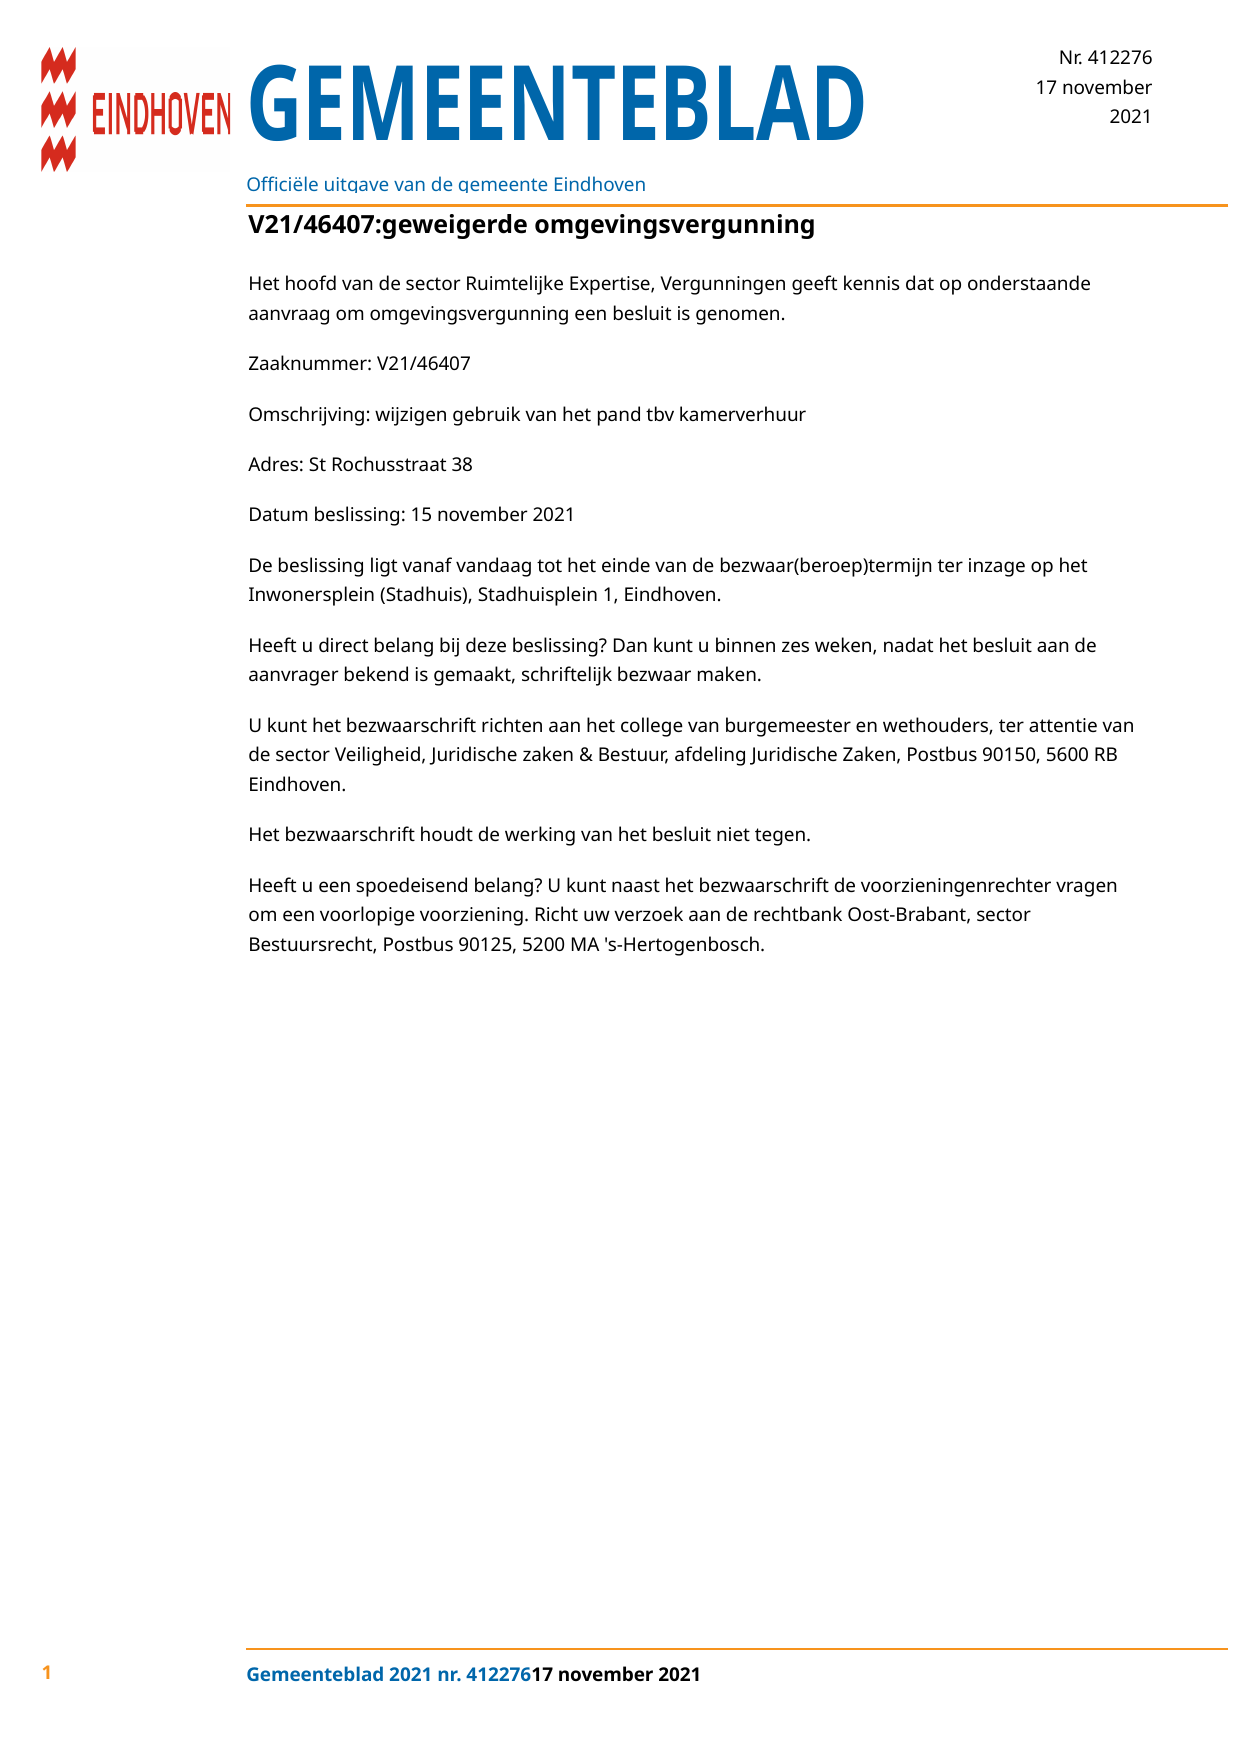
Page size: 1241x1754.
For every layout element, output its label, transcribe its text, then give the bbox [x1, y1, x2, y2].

text Zaaknummer: V21/46407 [248, 350, 1152, 376]
text Omschrijving: wijzigen gebruik van het pand tbv kamerverhuur [248, 401, 1152, 426]
text U kunt het bezwaarschrift richten aan het college van burgemeester en wethouders, ter attentie van de sector Veiligheid, Juridische zaken & Bestuur, afdeling Juridische Zaken, Postbus 90150, 5600 RB Eindhoven. [248, 712, 1152, 797]
text Heeft u een spoedeisend belang? U kunt naast het bezwaarschrift de voorzieningenrechter vragen om een voorlopige voorziening. Richt uw verzoek aan de rechtbank Oost-Brabant, sector Bestuursrecht, Postbus 90125, 5200 MA 's-Hertogenbosch. [248, 872, 1152, 957]
text Het bezwaarschrift houdt de werking van het besluit niet tegen. [248, 822, 1152, 847]
text V21/46407:geweigerde omgevingsvergunning [248, 207, 1152, 241]
text Heeft u direct belang bij deze beslissing? Dan kunt u binnen zes weken, nadat het besluit aan de aanvrager bekend is gemaakt, schriftelijk bezwaar maken. [248, 632, 1152, 687]
text Het hoofd van de sector Ruimtelijke Expertise, Vergunningen geeft kennis dat op onderstaande aanvraag om omgevingsvergunning een besluit is genomen. [248, 270, 1152, 326]
picture [41, 47, 231, 172]
text Datum beslissing: 15 november 2021 [248, 502, 1152, 527]
text De beslissing ligt vanaf vandaag tot het einde van de bezwaar(beroep)termijn ter inzage op het Inwonersplein (Stadhuis), Stadhuisplein 1, Eindhoven. [248, 552, 1152, 607]
text Adres: St Rochusstraat 38 [248, 451, 1152, 477]
